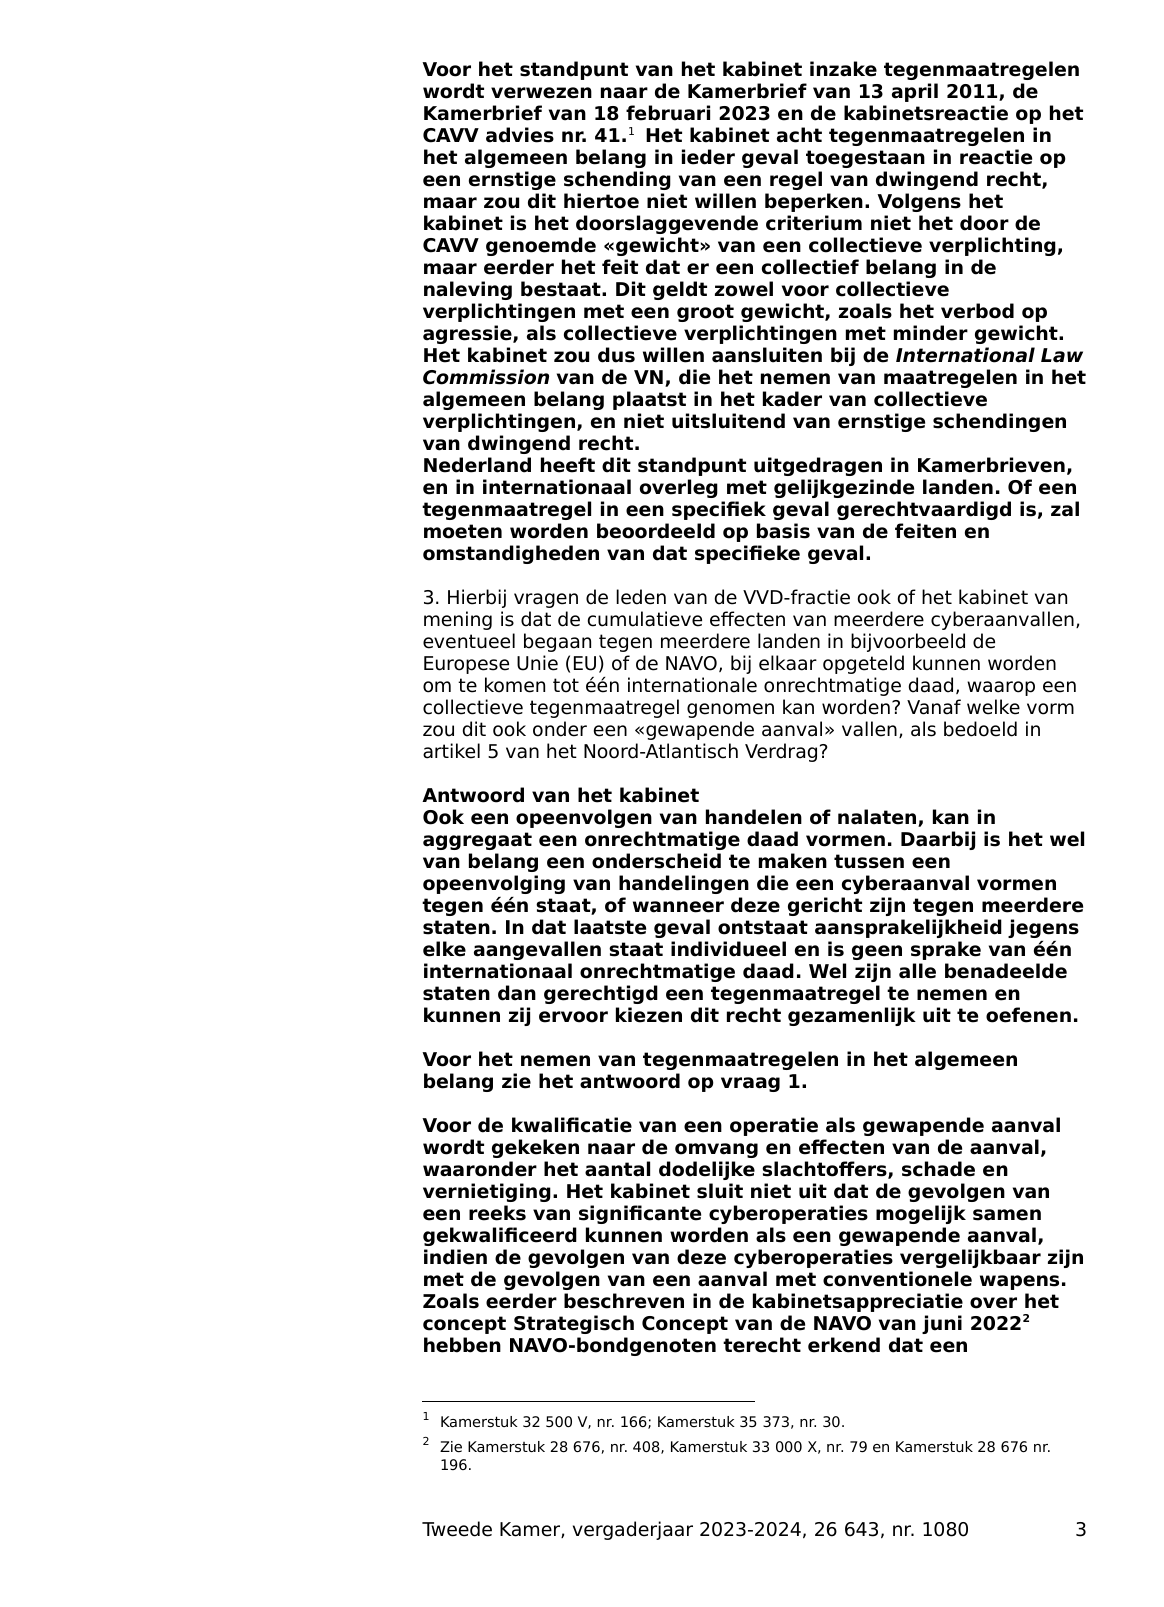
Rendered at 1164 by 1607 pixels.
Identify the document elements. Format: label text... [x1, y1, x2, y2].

text Voor de kwalificatie van een operatie als gewapende aanval wordt gekeken naar de omvang en effecten van de aanval, waaronder het aantal dodelijke slachtoffers, schade en vernietiging. Het kabinet sluit niet uit dat de gevolgen van een reeks van significante cyberoperaties mogelijk samen gekwalificeerd kunnen worden als een gewapende aanval, indien de gevolgen van deze cyberoperaties vergelijkbaar zijn met de gevolgen van een aanval met conventionele wapens. Zoals eerder beschreven in de kabinetsappreciatie over het concept Strategisch Concept van de NAVO van juni 2022 hebben NAVO-bondgenoten terecht erkend dat een [422, 1115, 1087, 1357]
text Voor het nemen van tegenmaatregelen in het algemeen belang zie het antwoord op vraag 1. [422, 1049, 1087, 1093]
text 3. Hierbij vragen de leden van de VVD-fractie ook of het kabinet van mening is dat de cumulatieve effecten van meerdere cyberaanvallen, eventueel begaan tegen meerdere landen in bijvoorbeeld de Europese Unie (EU) of de NAVO, bij elkaar opgeteld kunnen worden om te komen tot één internationale onrechtmatige daad, waarop een collectieve tegenmaatregel genomen kan worden? Vanaf welke vorm zou dit ook onder een «gewapende aanval» vallen, als bedoeld in artikel 5 van het Noord-Atlantisch Verdrag? [422, 587, 1087, 763]
text Nederland heeft dit standpunt uitgedragen in Kamerbrieven, en in internationaal overleg met gelijkgezinde landen. Of een tegenmaatregel in een specifiek geval gerechtvaardigd is, zal moeten worden beoordeeld op basis van de feiten en omstandigheden van dat specifieke geval. [422, 455, 1087, 564]
text Antwoord van het kabinet [422, 785, 1087, 807]
text Zie Kamerstuk 28 676, nr. 408, Kamerstuk 33 000 X, nr. 79 en Kamerstuk 28 676 nr. 196. [422, 1435, 1087, 1474]
text Ook een opeenvolgen van handelen of nalaten, kan in aggregaat een onrechtmatige daad vormen. Daarbij is het wel van belang een onderscheid te maken tussen een opeenvolging van handelingen die een cyberaanval vormen tegen één staat, of wanneer deze gericht zijn tegen meerdere staten. In dat laatste geval ontstaat aansprakelijkheid jegens elke aangevallen staat individueel en is geen sprake van één internationaal onrechtmatige daad. Wel zijn alle benadeelde staten dan gerechtigd een tegenmaatregel te nemen en kunnen zij ervoor kiezen dit recht gezamenlijk uit te oefenen. [422, 807, 1087, 1027]
text Voor het standpunt van het kabinet inzake tegenmaatregelen wordt verwezen naar de Kamerbrief van 13 april 2011, de Kamerbrief van 18 februari 2023 en de kabinetsreactie op het CAVV advies nr. 41. Het kabinet acht tegenmaatregelen in het algemeen belang in ieder geval toegestaan in reactie op een ernstige schending van een regel van dwingend recht, maar zou dit hiertoe niet willen beperken. Volgens het kabinet is het doorslaggevende criterium niet het door de CAVV genoemde «gewicht» van een collectieve verplichting, maar eerder het feit dat er een collectief belang in de naleving bestaat. Dit geldt zowel voor collectieve verplichtingen met een groot gewicht, zoals het verbod op agressie, als collectieve verplichtingen met minder gewicht. Het kabinet zou dus willen aansluiten bij de International Law Commission van de VN, die het nemen van maatregelen in het algemeen belang plaatst in het kader van collectieve verplichtingen, en niet uitsluitend van ernstige schendingen van dwingend recht. [422, 59, 1087, 455]
text Kamerstuk 32 500 V, nr. 166; Kamerstuk 35 373, nr. 30. [422, 1410, 1087, 1432]
